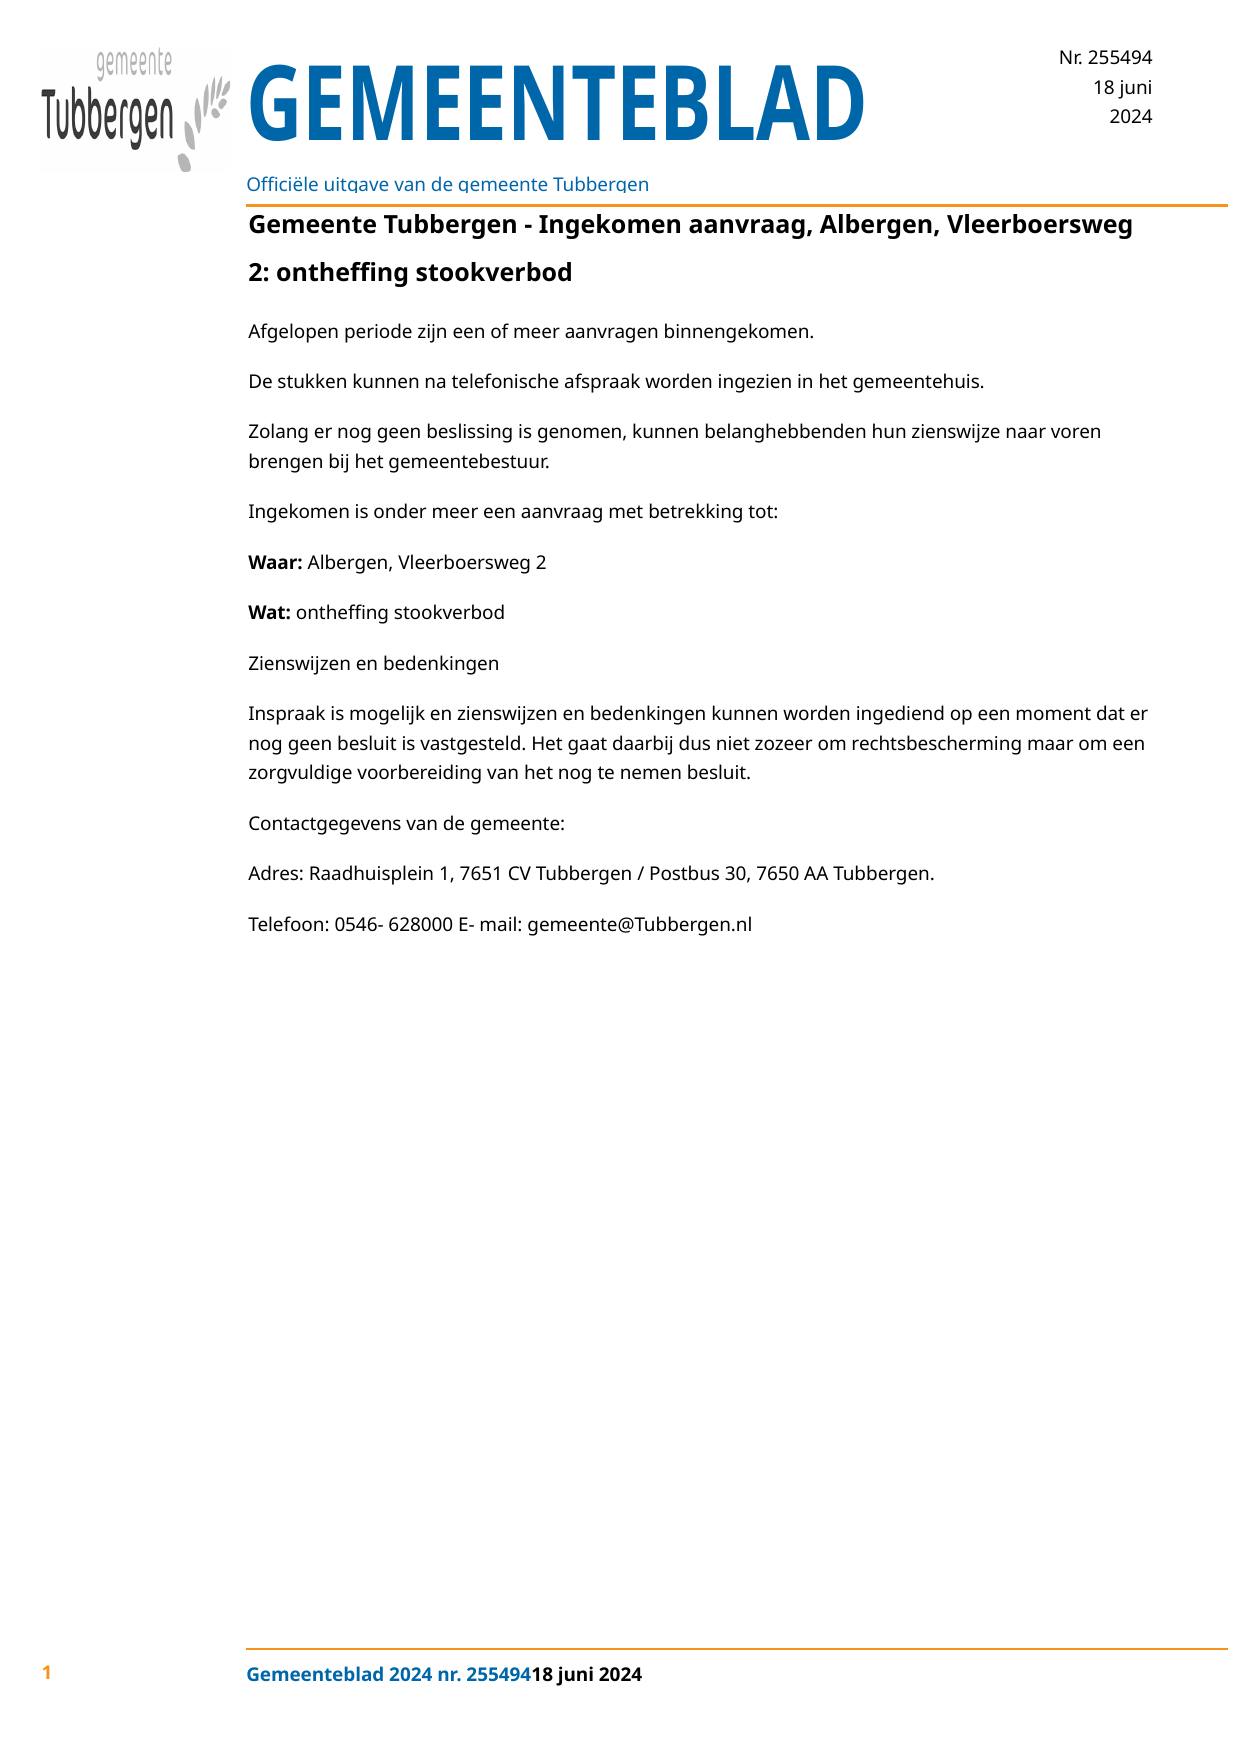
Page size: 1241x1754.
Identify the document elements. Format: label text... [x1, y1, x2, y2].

text Adres: Raadhuisplein 1, 7651 CV Tubbergen / Postbus 30, 7650 AA Tubbergen. [248, 860, 1152, 886]
text Contactgegevens van de gemeente: [248, 810, 1152, 836]
picture [41, 47, 231, 172]
text Afgelopen periode zijn een of meer aanvragen binnengekomen. [248, 318, 1152, 344]
text Waar: Albergen, Vleerboersweg 2 [248, 549, 1152, 575]
text Zienswijzen en bedenkingen [248, 650, 1152, 676]
text Telefoon: 0546- 628000 E- mail: gemeente@Tubbergen.nl [248, 911, 1152, 937]
text Ingekomen is onder meer een aanvraag met betrekking tot: [248, 499, 1152, 524]
text Wat: ontheffing stookverbod [248, 599, 1152, 625]
text De stukken kunnen na telefonische afspraak worden ingezien in het gemeentehuis. [248, 368, 1152, 394]
text Zolang er nog geen beslissing is genomen, kunnen belanghebbenden hun zienswijze naar voren brengen bij het gemeentebestuur. [248, 419, 1152, 474]
text Gemeente Tubbergen - Ingekomen aanvraag, Albergen, Vleerboersweg 2: ontheffing stookverbod [248, 207, 1152, 288]
text Inspraak is mogelijk en zienswijzen en bedenkingen kunnen worden ingediend op een moment dat er nog geen besluit is vastgesteld. Het gaat daarbij dus niet zozeer om rechtsbescherming maar om een zorgvuldige voorbereiding van het nog te nemen besluit. [248, 700, 1152, 785]
